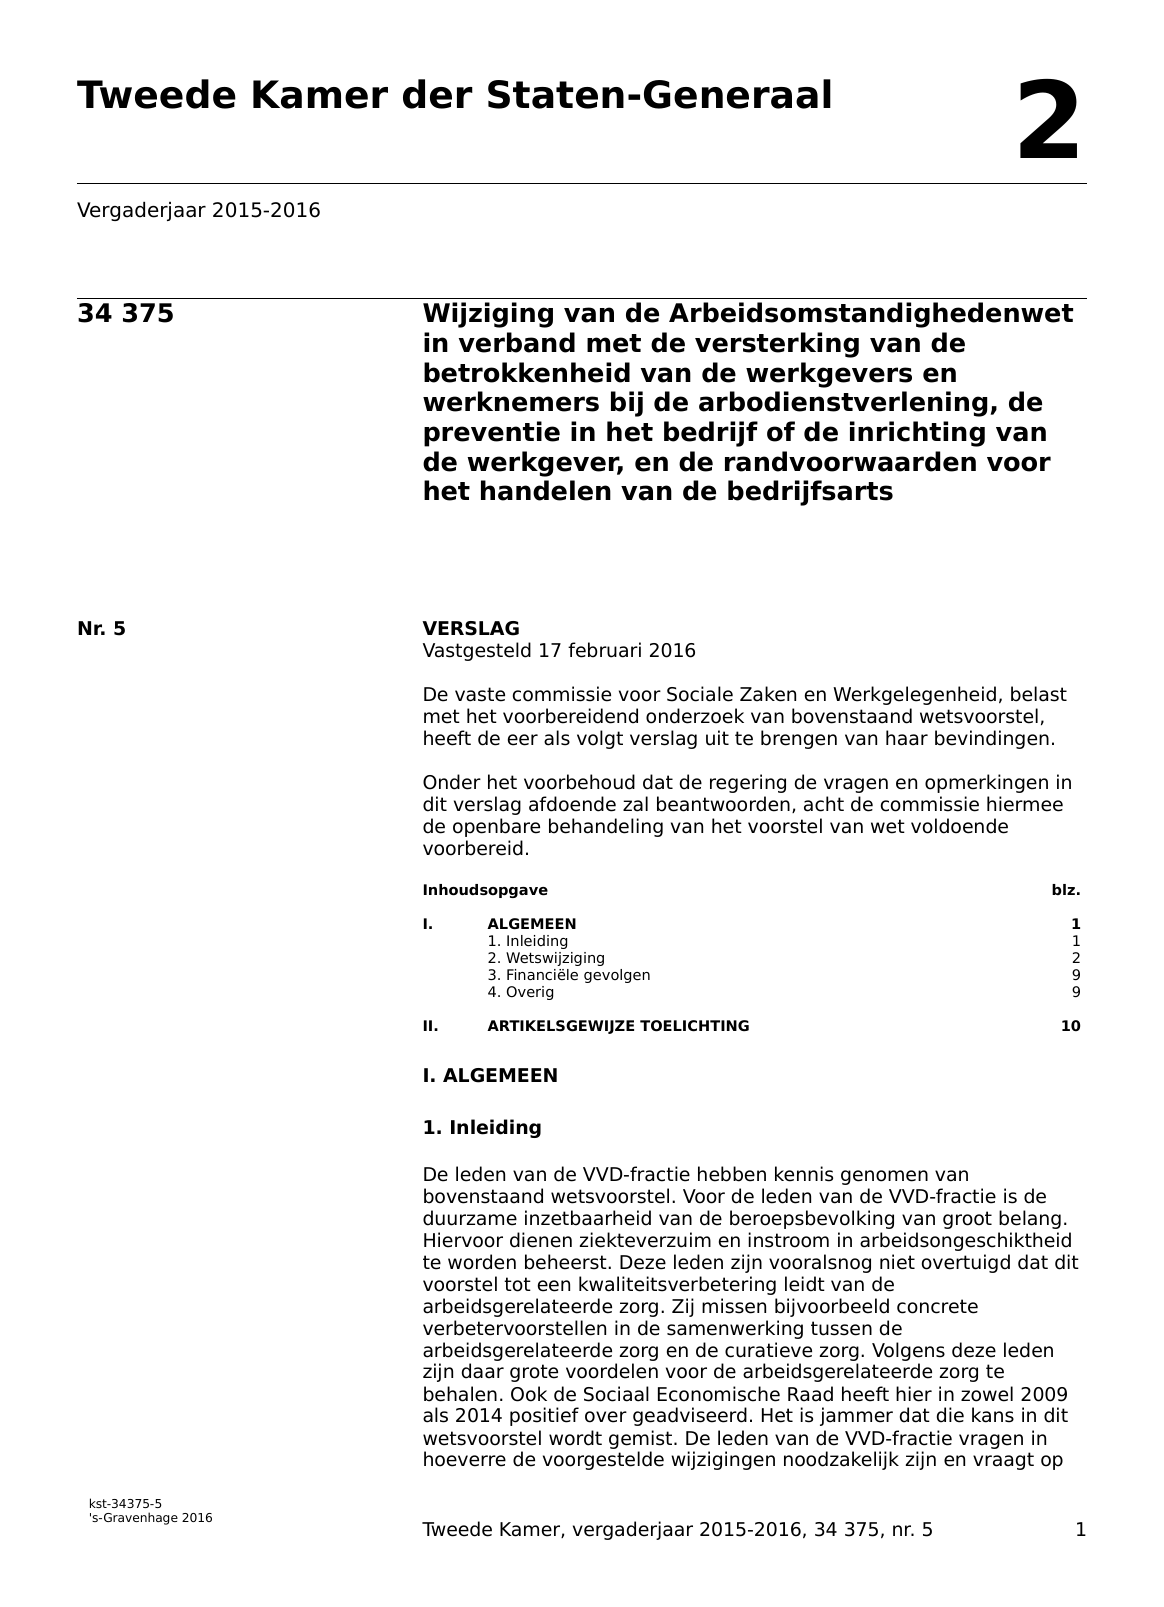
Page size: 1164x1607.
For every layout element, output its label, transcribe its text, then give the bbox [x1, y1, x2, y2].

table_header Inhoudsopgave [422, 882, 993, 899]
table_cell [422, 933, 481, 950]
table_header blz. [993, 882, 1087, 899]
table_cell 9 [993, 967, 1087, 984]
table_cell Vergaderjaar 2015-2016 [77, 184, 1087, 298]
table_cell 2 [993, 950, 1087, 967]
table_cell [993, 899, 1087, 916]
table_cell [422, 1001, 481, 1018]
table_cell 3. Financiële gevolgen [481, 967, 993, 984]
table_cell 2. Wetswijziging [481, 950, 993, 967]
table_cell 1 [993, 933, 1087, 950]
subtitle Nr. 5 VERSLAG [77, 618, 1087, 640]
subtitle 1. Inleiding [422, 1117, 1087, 1139]
table_cell 1 [993, 916, 1087, 933]
table_cell ALGEMEEN [481, 916, 993, 933]
table_cell ARTIKELSGEWIJZE TOELICHTING [481, 1018, 993, 1035]
subtitle 34 375 Wijziging van de Arbeidsomstandighedenwet in verband met de versterking van de betrokkenheid van de werkgevers en werknemers bij de arbodienstverlening, de preventie in het bedrijf of de inrichting van de werkgever, en de randvoorwaarden voor het handelen van de bedrijfsarts [77, 299, 1087, 507]
table_cell I. [422, 916, 481, 933]
text Vastgesteld 17 februari 2016 [422, 640, 1087, 662]
text kst-34375-5 [88, 1497, 323, 1511]
table_cell [481, 1001, 993, 1018]
table_header Tweede Kamer der Staten-Generaal [77, 59, 886, 183]
table_cell [422, 950, 481, 967]
table_cell 9 [993, 984, 1087, 1001]
text De vaste commissie voor Sociale Zaken en Werkgelegenheid, belast met het voorbereidend onderzoek van bovenstaand wetsvoorstel, heeft de eer als volgt verslag uit te brengen van haar bevindingen. [422, 684, 1087, 750]
table_cell [993, 1001, 1087, 1018]
text 's-Gravenhage 2016 [88, 1511, 323, 1525]
table_cell [422, 967, 481, 984]
table_cell 4. Overig [481, 984, 993, 1001]
text Onder het voorbehoud dat de regering de vragen en opmerkingen in dit verslag afdoende zal beantwoorden, acht de commissie hiermee de openbare behandeling van het voorstel van wet voldoende voorbereid. [422, 772, 1087, 860]
table_cell [422, 899, 481, 916]
table_header 2 [886, 59, 1087, 183]
table_cell [422, 984, 481, 1001]
table_cell 10 [993, 1018, 1087, 1035]
subtitle I. ALGEMEEN [422, 1065, 1087, 1087]
text De leden van de VVD-fractie hebben kennis genomen van bovenstaand wetsvoorstel. Voor de leden van de VVD-fractie is de duurzame inzetbaarheid van de beroepsbevolking van groot belang. Hiervoor dienen ziekteverzuim en instroom in arbeidsongeschiktheid te worden beheerst. Deze leden zijn vooralsnog niet overtuigd dat dit voorstel tot een kwaliteitsverbetering leidt van de arbeidsgerelateerde zorg. Zij missen bijvoorbeeld concrete verbetervoorstellen in de samenwerking tussen de arbeidsgerelateerde zorg en de curatieve zorg. Volgens deze leden zijn daar grote voordelen voor de arbeidsgerelateerde zorg te behalen. Ook de Sociaal Economische Raad heeft hier in zowel 2009 als 2014 positief over geadviseerd. Het is jammer dat die kans in dit wetsvoorstel wordt gemist. De leden van de VVD-fractie vragen in hoeverre de voorgestelde wijzigingen noodzakelijk zijn en vraagt op [422, 1164, 1087, 1471]
table_cell II. [422, 1018, 481, 1035]
table_cell 1. Inleiding [481, 933, 993, 950]
table_cell [481, 899, 993, 916]
